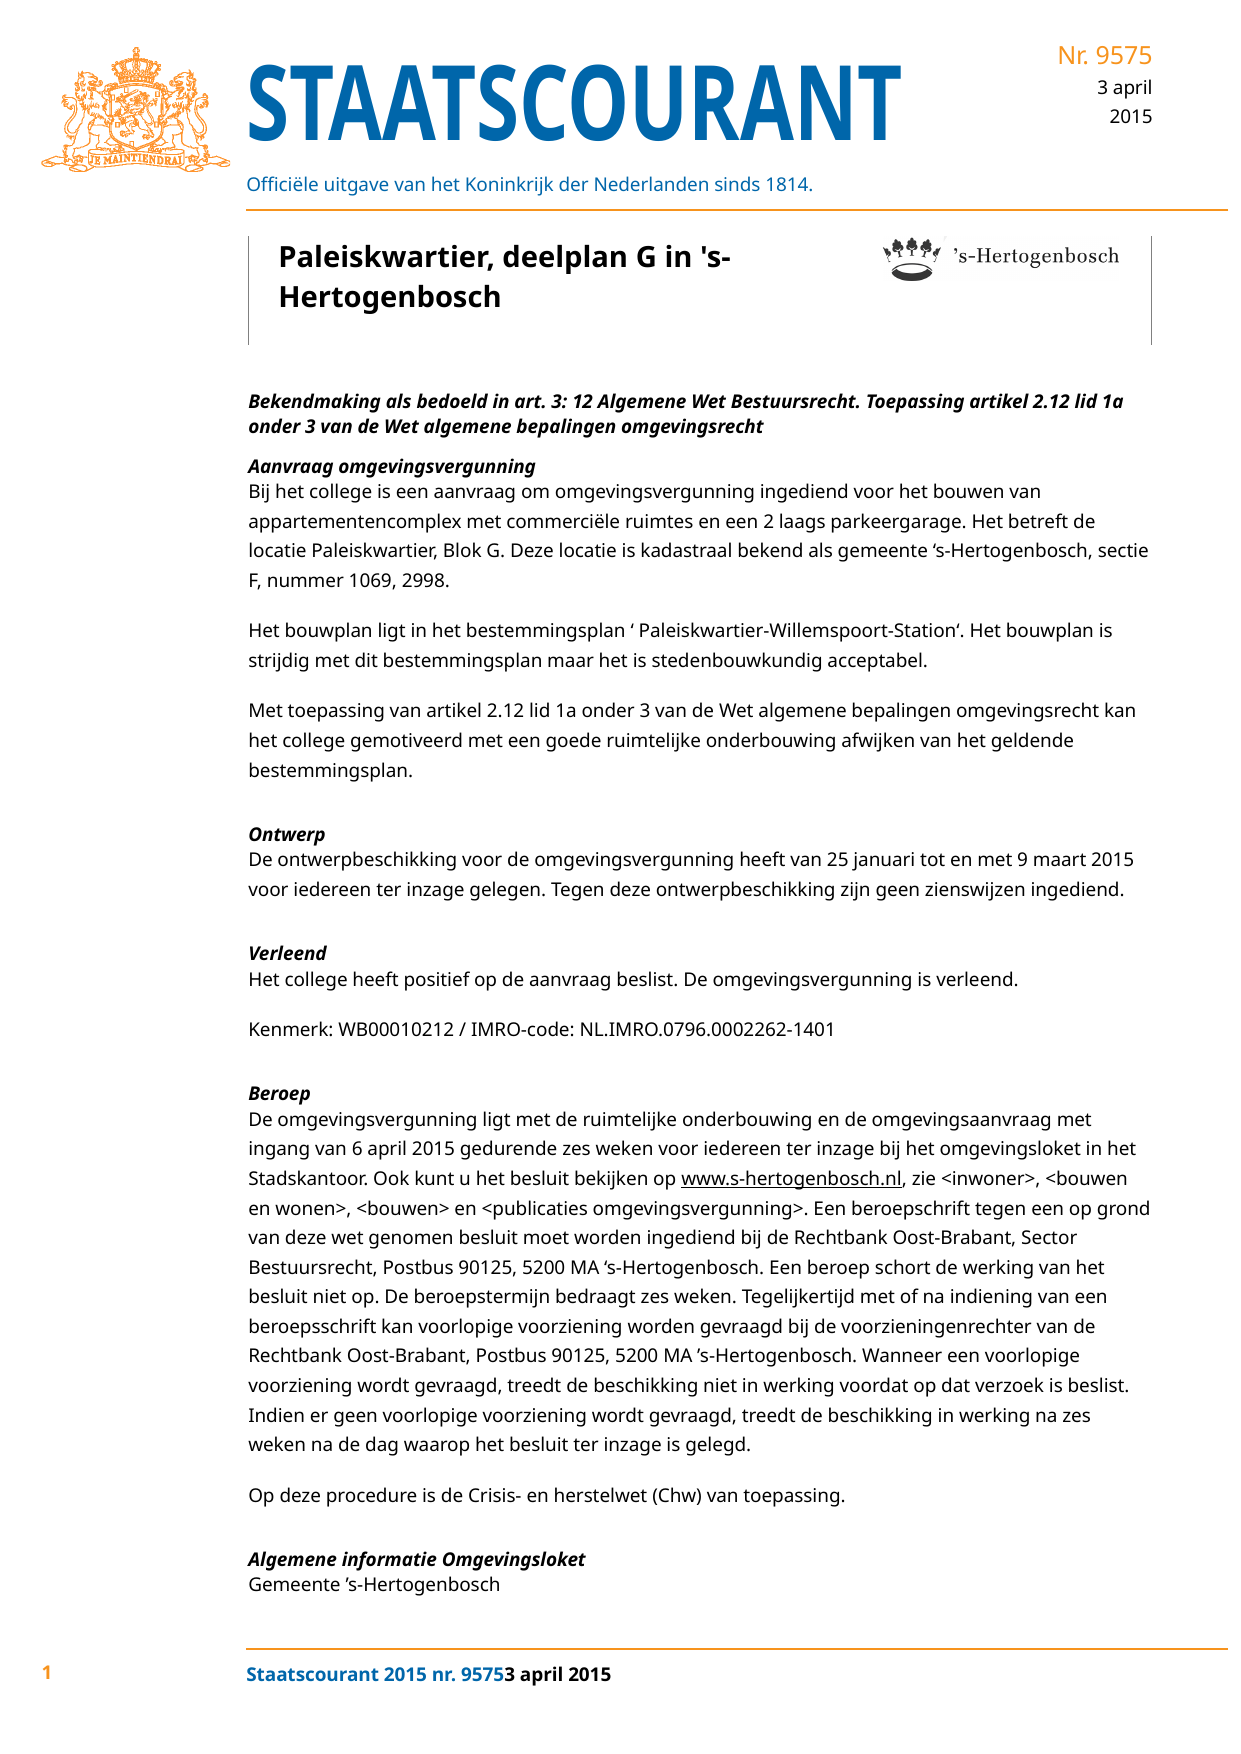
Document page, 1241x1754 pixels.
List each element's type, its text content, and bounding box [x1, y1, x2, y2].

text Bekendmaking als bedoeld in art. 3: 12 Algemene Wet Bestuursrecht. Toepassing artikel 2.12 lid 1a onder 3 van de Wet algemene bepalingen omgevingsrecht [248, 388, 1152, 439]
picture [882, 236, 1119, 281]
picture [41, 47, 231, 172]
text Op deze procedure is de Crisis- en herstelwet (Chw) van toepassing. [248, 1482, 1152, 1507]
text Het bouwplan ligt in het bestemmingsplan ‘ Paleiskwartier-Willemspoort-Station‘. Het bouwplan is strijdig met dit bestemmingsplan maar het is stedenbouwkundig acceptabel. [248, 618, 1152, 673]
text Bij het college is een aanvraag om omgevingsvergunning ingediend voor het bouwen van appartementencomplex met commerciële ruimtes en een 2 laags parkeergarage. Het betreft de locatie Paleiskwartier, Blok G. Deze locatie is kadastraal bekend als gemeente ‘s-Hertogenbosch, sectie F, nummer 1069, 2998. [248, 478, 1152, 593]
text Verleend [248, 940, 1152, 966]
text Gemeente ’s-Hertogenbosch [248, 1571, 1152, 1597]
text Beroep [248, 1080, 1152, 1106]
table_header [850, 236, 1151, 345]
text Kenmerk: WB00010212 / IMRO-code: NL.IMRO.0796.0002262-1401 [248, 1016, 1152, 1042]
text Algemene informatie Omgevingsloket [248, 1546, 1152, 1571]
text De omgevingsvergunning ligt met de ruimtelijke onderbouwing en de omgevingsaanvraag met ingang van 6 april 2015 gedurende zes weken voor iedereen ter inzage bij het omgevingsloket in het Stadskantoor. Ook kunt u het besluit bekijken op www.s-hertogenbosch.nl, zie <inwoner>, <bouwen en wonen>, <bouwen> en <publicaties omgevingsvergunning>. Een beroepschrift tegen een op grond van deze wet genomen besluit moet worden ingediend bij de Rechtbank Oost-Brabant, Sector Bestuursrecht, Postbus 90125, 5200 MA ‘s-Hertogenbosch. Een beroep schort de werking van het besluit niet op. De beroepstermijn bedraagt zes weken. Tegelijkertijd met of na indiening van een beroepsschrift kan voorlopige voorziening worden gevraagd bij de voorzieningenrechter van de Rechtbank Oost-Brabant, Postbus 90125, 5200 MA ’s-Hertogenbosch. Wanneer een voorlopige voorziening wordt gevraagd, treedt de beschikking niet in werking voordat op dat verzoek is beslist. Indien er geen voorlopige voorziening wordt gevraagd, treedt de beschikking in werking na zes weken na de dag waarop het besluit ter inzage is gelegd. [248, 1106, 1152, 1457]
text De ontwerpbeschikking voor de omgevingsvergunning heeft van 25 januari tot en met 9 maart 2015 voor iedereen ter inzage gelegen. Tegen deze ontwerpbeschikking zijn geen zienswijzen ingediend. [248, 847, 1152, 902]
text Ontwerp [248, 821, 1152, 847]
text Aanvraag omgevingsvergunning [248, 453, 1152, 478]
table_header Paleiskwartier, deelplan G in 's-Hertogenbosch [249, 236, 850, 345]
text Het college heeft positief op de aanvraag beslist. De omgevingsvergunning is verleend. [248, 966, 1152, 992]
text Met toepassing van artikel 2.12 lid 1a onder 3 van de Wet algemene bepalingen omgevingsrecht kan het college gemotiveerd met een goede ruimtelijke onderbouwing afwijken van het geldende bestemmingsplan. [248, 698, 1152, 783]
